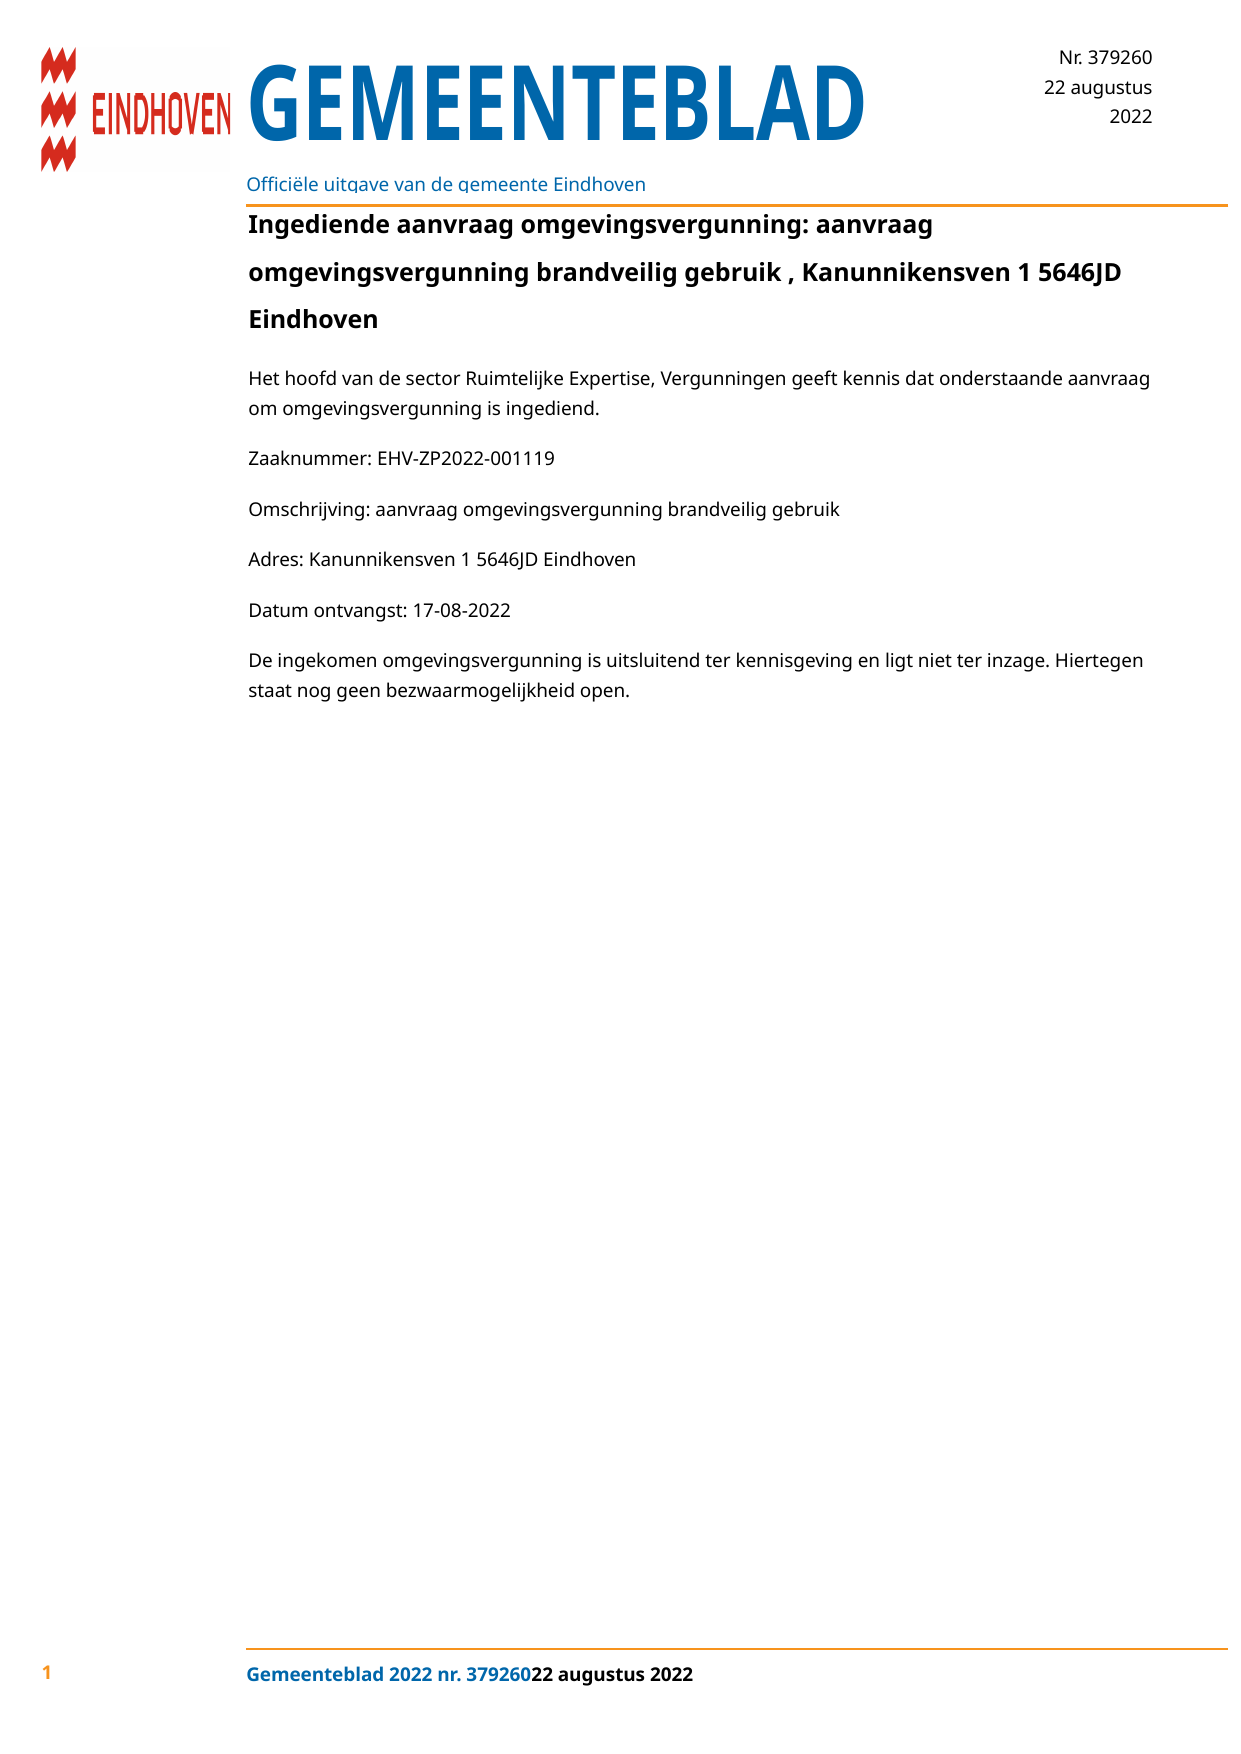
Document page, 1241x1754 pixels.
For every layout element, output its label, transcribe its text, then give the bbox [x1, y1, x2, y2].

text Ingediende aanvraag omgevingsvergunning: aanvraag omgevingsvergunning brandveilig gebruik , Kanunnikensven 1 5646JD Eindhoven [248, 207, 1152, 336]
picture [41, 47, 231, 172]
text Adres: Kanunnikensven 1 5646JD Eindhoven [248, 546, 1152, 572]
text Zaaknummer: EHV-ZP2022-001119 [248, 446, 1152, 471]
text Omschrijving: aanvraag omgevingsvergunning brandveilig gebruik [248, 496, 1152, 522]
text Het hoofd van de sector Ruimtelijke Expertise, Vergunningen geeft kennis dat onderstaande aanvraag om omgevingsvergunning is ingediend. [248, 366, 1152, 421]
text De ingekomen omgevingsvergunning is uitsluitend ter kennisgeving en ligt niet ter inzage. Hiertegen staat nog geen bezwaarmogelijkheid open. [248, 647, 1152, 702]
text Datum ontvangst: 17-08-2022 [248, 597, 1152, 622]
